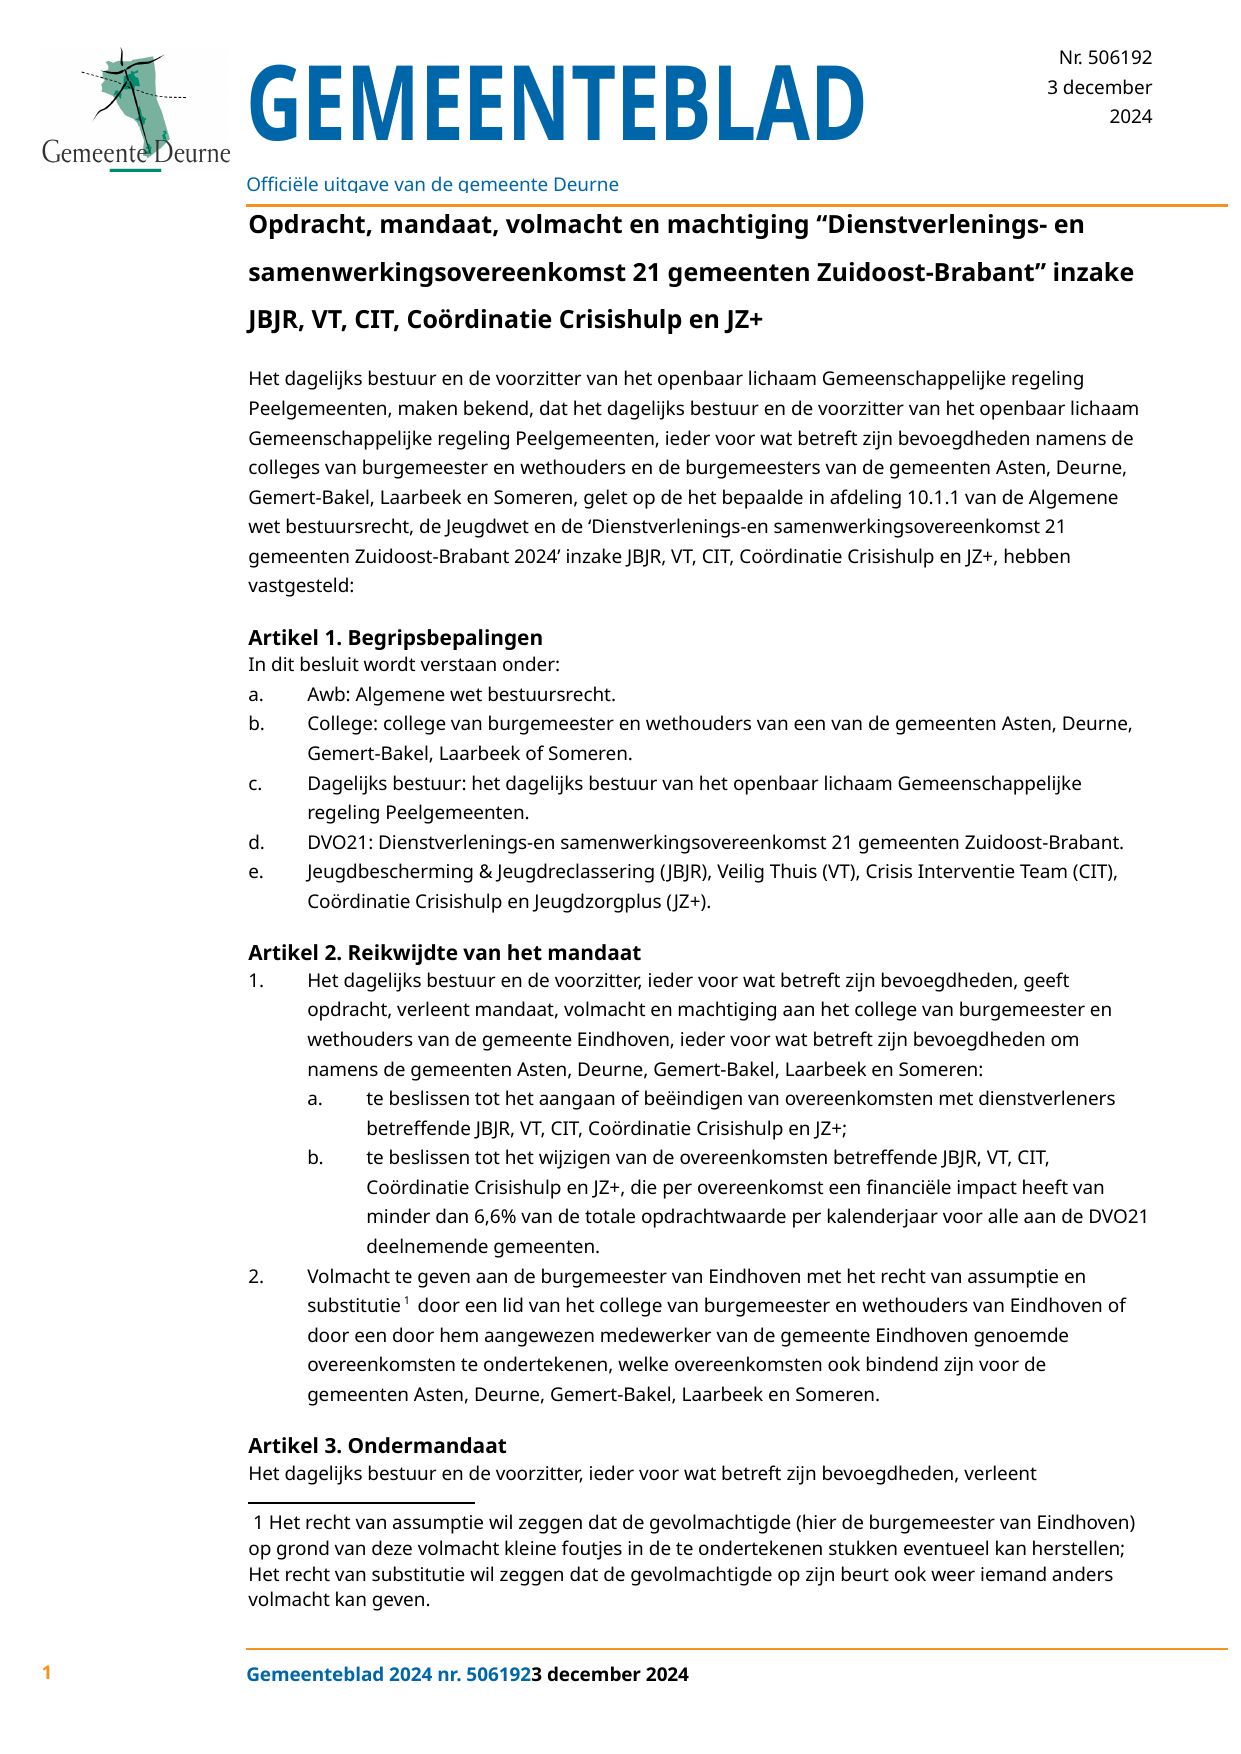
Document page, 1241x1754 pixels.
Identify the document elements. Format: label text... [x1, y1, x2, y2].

list Dagelijks bestuur: het dagelijks bestuur van het openbaar lichaam Gemeenschappelijke regeling Peelgemeenten. [248, 770, 1152, 825]
list te beslissen tot het wijzigen van de overeenkomsten betreffende JBJR, VT, CIT, Coördinatie Crisishulp en JZ+, die per overeenkomst een financiële impact heeft van minder dan 6,6% van de totale opdrachtwaarde per kalenderjaar voor alle aan de DVO21 deelnemende gemeenten. [307, 1144, 1152, 1259]
text Artikel 3. Ondermandaat [248, 1432, 1152, 1460]
list te beslissen tot het aangaan of beëindigen van overeenkomsten met dienstverleners betreffende JBJR, VT, CIT, Coördinatie Crisishulp en JZ+; [307, 1085, 1152, 1141]
picture [41, 47, 231, 172]
list Het dagelijks bestuur en de voorzitter, ieder voor wat betreft zijn bevoegdheden, geeft opdracht, verleent mandaat, volmacht en machtiging aan het college van burgemeester en wethouders van de gemeente Eindhoven, ieder voor wat betreft zijn bevoegdheden om namens de gemeenten Asten, Deurne, Gemert-Bakel, Laarbeek en Someren: [248, 967, 1152, 1081]
text Het dagelijks bestuur en de voorzitter, ieder voor wat betreft zijn bevoegdheden, verleent [248, 1460, 1152, 1486]
list Awb: Algemene wet bestuursrecht. [248, 681, 1152, 707]
list DVO21: Dienstverlenings-en samenwerkingsovereenkomst 21 gemeenten Zuidoost-Brabant. [248, 829, 1152, 855]
list Jeugdbescherming & Jeugdreclassering (JBJR), Veilig Thuis (VT), Crisis Interventie Team (CIT), Coördinatie Crisishulp en Jeugdzorgplus (JZ+). [248, 858, 1152, 914]
list Het recht van assumptie wil zeggen dat de gevolmachtigde (hier de burgemeester van Eindhoven) op grond van deze volmacht kleine foutjes in de te ondertekenen stukken eventueel kan herstellen; Het recht van substitutie wil zeggen dat de gevolmachtigde op zijn beurt ook weer iemand anders volmacht kan geven. [248, 1509, 1152, 1612]
text Het dagelijks bestuur en de voorzitter van het openbaar lichaam Gemeenschappelijke regeling Peelgemeenten, maken bekend, dat het dagelijks bestuur en de voorzitter van het openbaar lichaam Gemeenschappelijke regeling Peelgemeenten, ieder voor wat betreft zijn bevoegdheden namens de colleges van burgemeester en wethouders en de burgemeesters van de gemeenten Asten, Deurne, Gemert-Bakel, Laarbeek en Someren, gelet op de het bepaalde in afdeling 10.1.1 van de Algemene wet bestuursrecht, de Jeugdwet en de ‘Dienstverlenings-en samenwerkingsovereenkomst 21 gemeenten Zuidoost-Brabant 2024’ inzake JBJR, VT, CIT, Coördinatie Crisishulp en JZ+, hebben vastgesteld: [248, 366, 1152, 598]
list College: college van burgemeester en wethouders van een van de gemeenten Asten, Deurne, Gemert-Bakel, Laarbeek of Someren. [248, 711, 1152, 766]
text Opdracht, mandaat, volmacht en machtiging “Dienstverlenings- en samenwerkingsovereenkomst 21 gemeenten Zuidoost-Brabant” inzake JBJR, VT, CIT, Coördinatie Crisishulp en JZ+ [248, 207, 1152, 336]
text Artikel 1. Begripsbepalingen [248, 623, 1152, 651]
text Artikel 2. Reikwijdte van het mandaat [248, 938, 1152, 967]
list Volmacht te geven aan de burgemeester van Eindhoven met het recht van assumptie en substitutie door een lid van het college van burgemeester en wethouders van Eindhoven of door een door hem aangewezen medewerker van de gemeente Eindhoven genoemde overeenkomsten te ondertekenen, welke overeenkomsten ook bindend zijn voor de gemeenten Asten, Deurne, Gemert-Bakel, Laarbeek en Someren. [248, 1263, 1152, 1407]
text In dit besluit wordt verstaan onder: [248, 651, 1152, 677]
